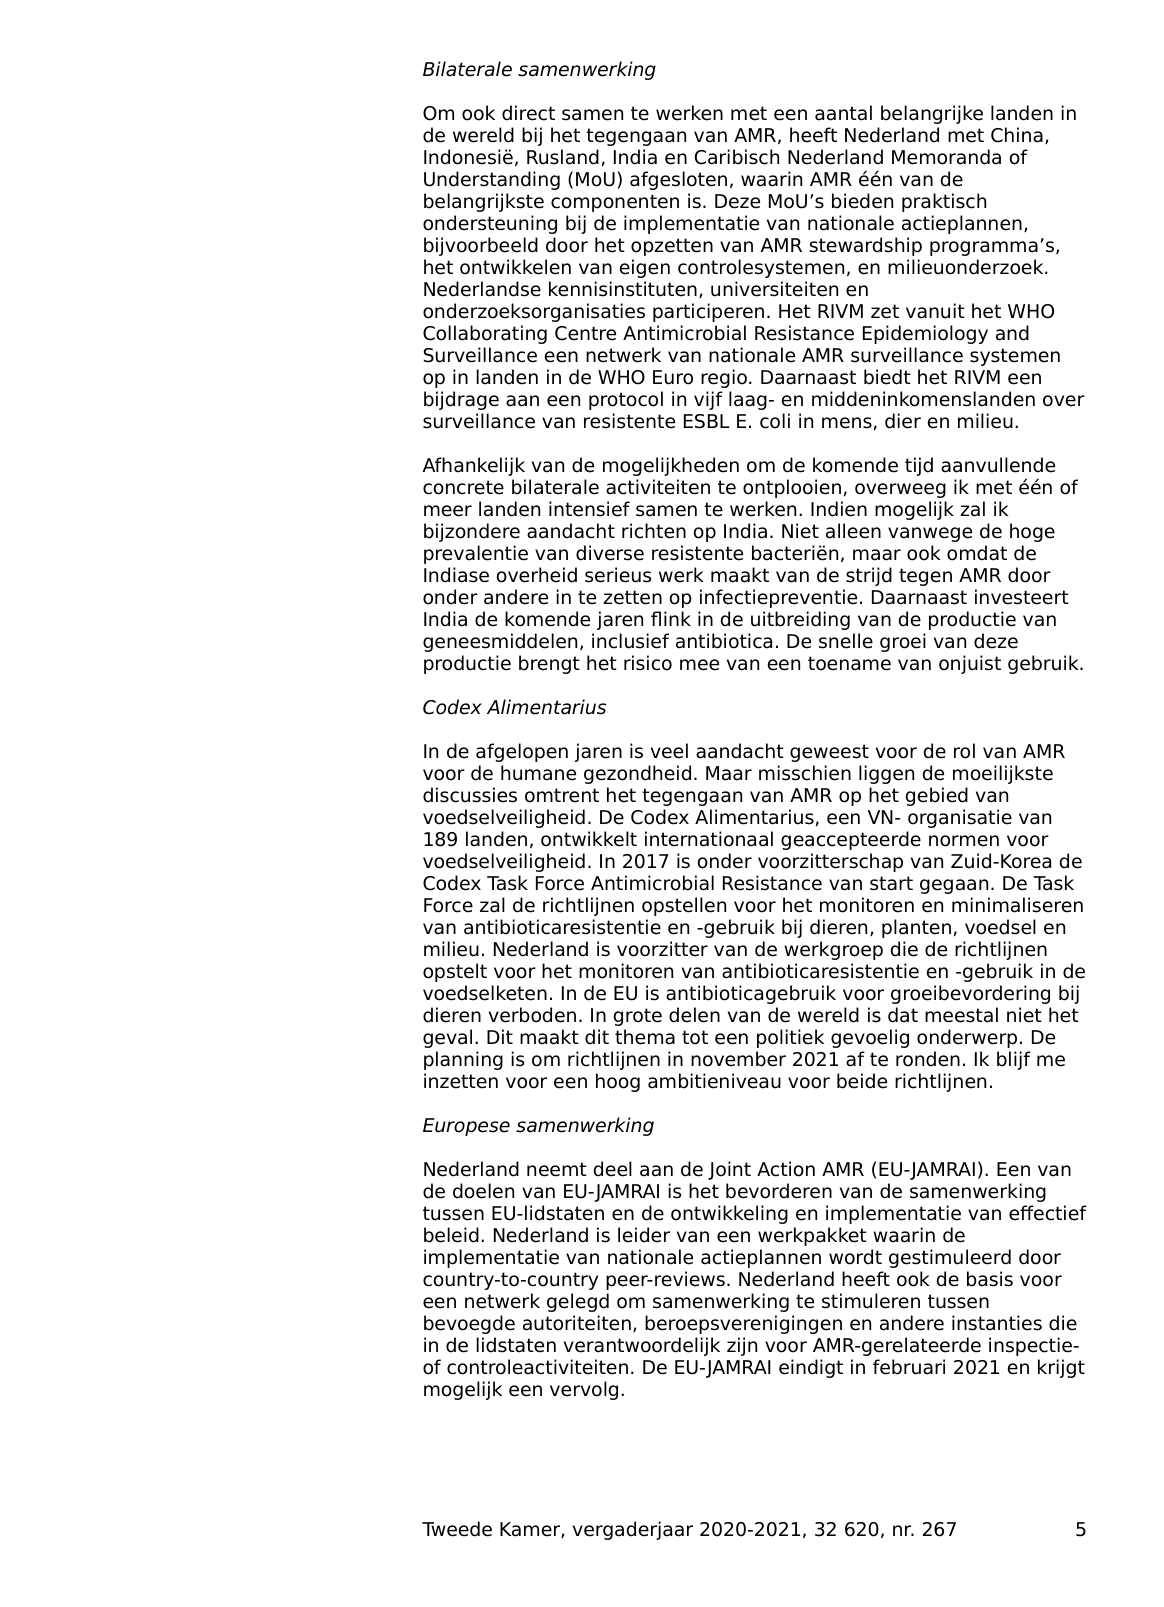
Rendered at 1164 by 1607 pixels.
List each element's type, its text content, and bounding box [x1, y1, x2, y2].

subtitle Bilaterale samenwerking [422, 59, 1087, 81]
text In de afgelopen jaren is veel aandacht geweest voor de rol van AMR voor de humane gezondheid. Maar misschien liggen de moeilijkste discussies omtrent het tegengaan van AMR op het gebied van voedselveiligheid. De Codex Alimentarius, een VN- organisatie van 189 landen, ontwikkelt internationaal geaccepteerde normen voor voedselveiligheid. In 2017 is onder voorzitterschap van Zuid-Korea de Codex Task Force Antimicrobial Resistance van start gegaan. De Task Force zal de richtlijnen opstellen voor het monitoren en minimaliseren van antibioticaresistentie en -gebruik bij dieren, planten, voedsel en milieu. Nederland is voorzitter van de werkgroep die de richtlijnen opstelt voor het monitoren van antibioticaresistentie en -gebruik in de voedselketen. In de EU is antibioticagebruik voor groeibevordering bij dieren verboden. In grote delen van de wereld is dat meestal niet het geval. Dit maakt dit thema tot een politiek gevoelig onderwerp. De planning is om richtlijnen in november 2021 af te ronden. Ik blijf me inzetten voor een hoog ambitieniveau voor beide richtlijnen. [422, 741, 1087, 1093]
subtitle Europese samenwerking [422, 1115, 1087, 1137]
text Om ook direct samen te werken met een aantal belangrijke landen in de wereld bij het tegengaan van AMR, heeft Nederland met China, Indonesië, Rusland, India en Caribisch Nederland Memoranda of Understanding (MoU) afgesloten, waarin AMR één van de belangrijkste componenten is. Deze MoU’s bieden praktisch ondersteuning bij de implementatie van nationale actieplannen, bijvoorbeeld door het opzetten van AMR stewardship programma’s, het ontwikkelen van eigen controlesystemen, en milieuonderzoek. Nederlandse kennisinstituten, universiteiten en onderzoeksorganisaties participeren. Het RIVM zet vanuit het WHO Collaborating Centre Antimicrobial Resistance Epidemiology and Surveillance een netwerk van nationale AMR surveillance systemen op in landen in de WHO Euro regio. Daarnaast biedt het RIVM een bijdrage aan een protocol in vijf laag- en middeninkomenslanden over surveillance van resistente ESBL E. coli in mens, dier en milieu. [422, 103, 1087, 433]
text Nederland neemt deel aan de Joint Action AMR (EU-JAMRAI). Een van de doelen van EU-JAMRAI is het bevorderen van de samenwerking tussen EU-lidstaten en de ontwikkeling en implementatie van effectief beleid. Nederland is leider van een werkpakket waarin de implementatie van nationale actieplannen wordt gestimuleerd door country-to-country peer-reviews. Nederland heeft ook de basis voor een netwerk gelegd om samenwerking te stimuleren tussen bevoegde autoriteiten, beroepsverenigingen en andere instanties die in de lidstaten verantwoordelijk zijn voor AMR-gerelateerde inspectie- of controleactiviteiten. De EU-JAMRAI eindigt in februari 2021 en krijgt mogelijk een vervolg. [422, 1159, 1087, 1401]
subtitle Codex Alimentarius [422, 697, 1087, 719]
text Afhankelijk van de mogelijkheden om de komende tijd aanvullende concrete bilaterale activiteiten te ontplooien, overweeg ik met één of meer landen intensief samen te werken. Indien mogelijk zal ik bijzondere aandacht richten op India. Niet alleen vanwege de hoge prevalentie van diverse resistente bacteriën, maar ook omdat de Indiase overheid serieus werk maakt van de strijd tegen AMR door onder andere in te zetten op infectiepreventie. Daarnaast investeert India de komende jaren flink in de uitbreiding van de productie van geneesmiddelen, inclusief antibiotica. De snelle groei van deze productie brengt het risico mee van een toename van onjuist gebruik. [422, 455, 1087, 675]
